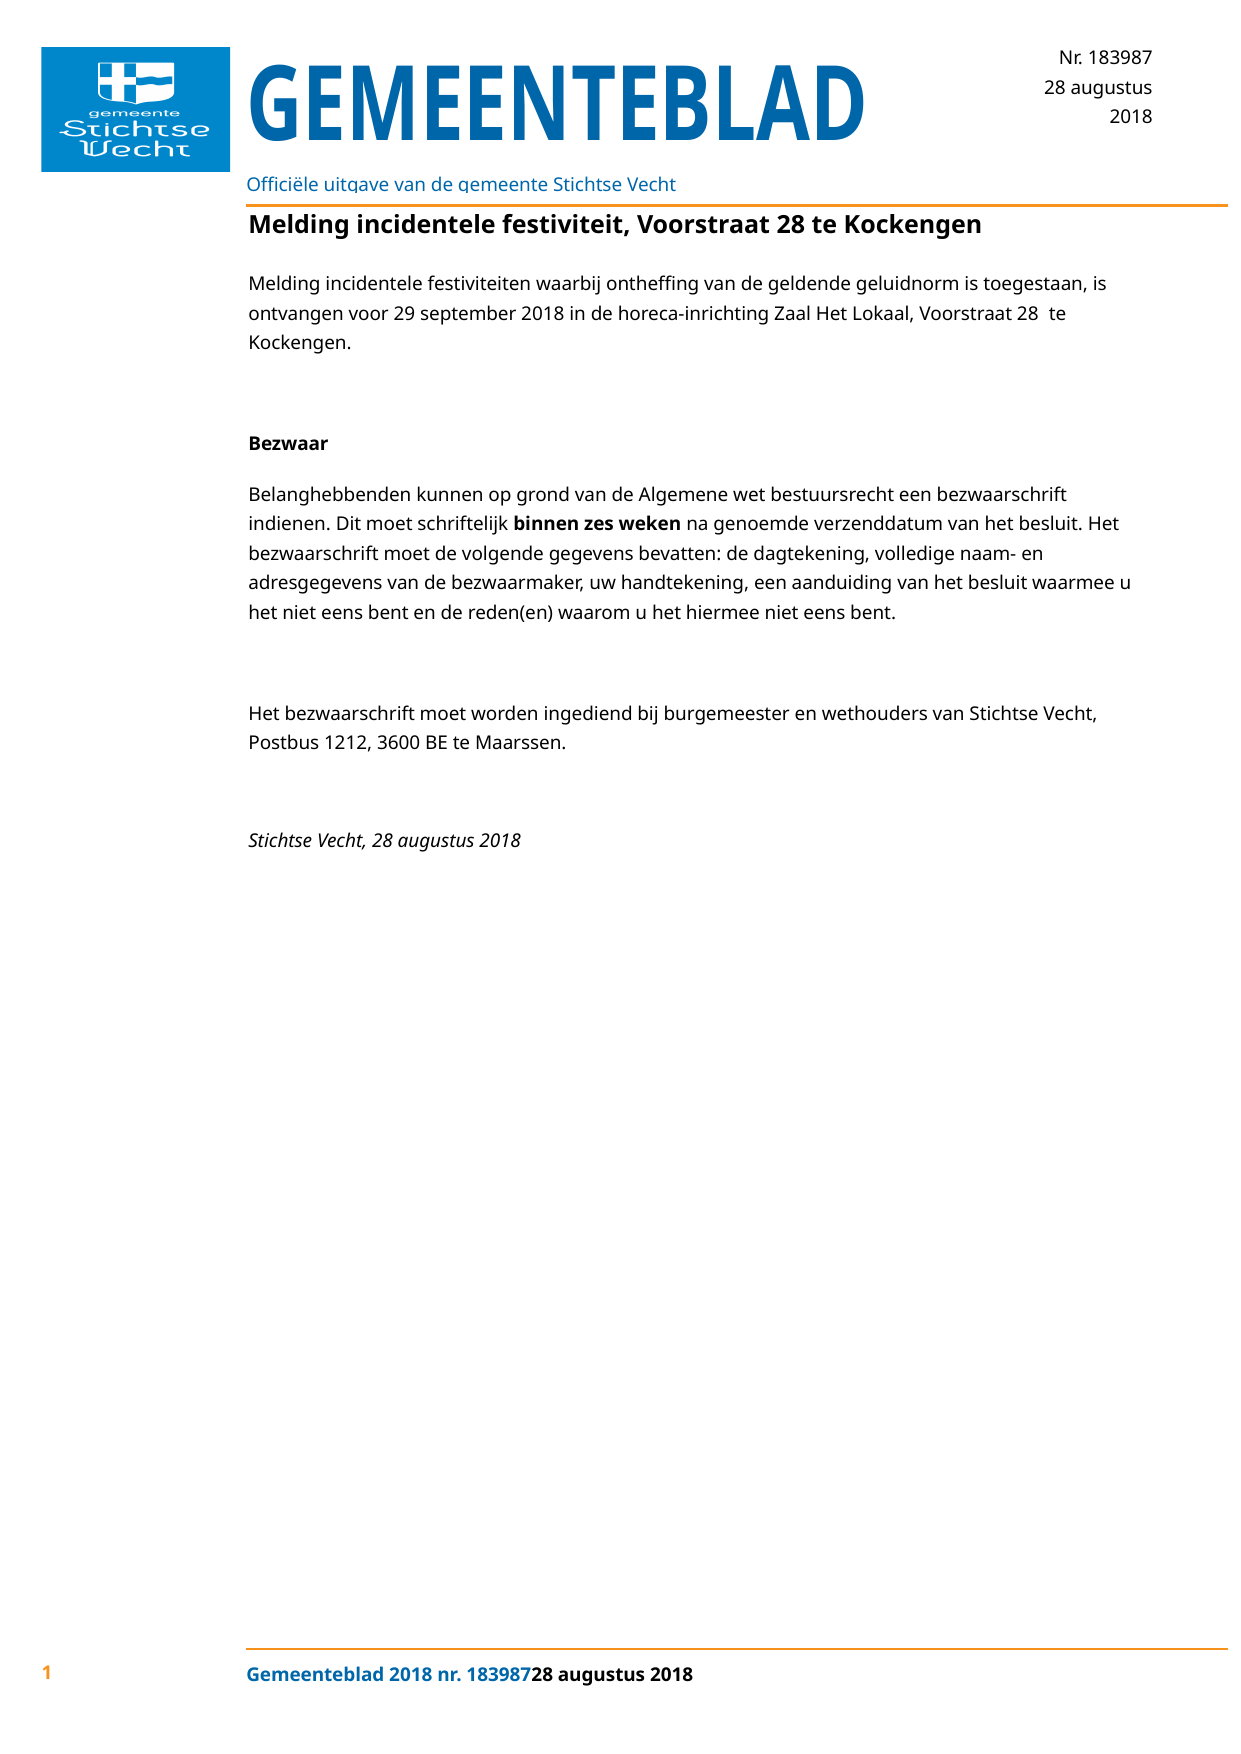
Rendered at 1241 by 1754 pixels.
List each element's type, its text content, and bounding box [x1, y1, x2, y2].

picture [99, 63, 135, 101]
text Bezwaar [248, 430, 1152, 456]
text Stichtse Vecht, 28 augustus 2018 [248, 828, 1152, 853]
text Melding incidentele festiviteit, Voorstraat 28 te Kockengen [248, 207, 1152, 241]
text Belanghebbenden kunnen op grond van de Algemene wet bestuursrecht een bezwaarschrift indienen. Dit moet schriftelijk binnen zes weken na genoemde verzenddatum van het besluit. Het bezwaarschrift moet de volgende gegevens bevatten: de dagtekening, volledige naam- en adresgegevens van de bezwaarmaker, uw handtekening, een aanduiding van het besluit waarmee u het niet eens bent en de reden(en) waarom u het hiermee niet eens bent. [248, 481, 1152, 625]
text Melding incidentele festiviteiten waarbij ontheffing van de geldende geluidnorm is toegestaan, is ontvangen voor 29 september 2018 in de horeca-inrichting Zaal Het Lokaal, Voorstraat 28 te Kockengen. [248, 270, 1152, 355]
picture [137, 63, 174, 103]
text Het bezwaarschrift moet worden ingediend bij burgemeester en wethouders van Stichtse Vecht, Postbus 1212, 3600 BE te Maarssen. [248, 700, 1152, 755]
